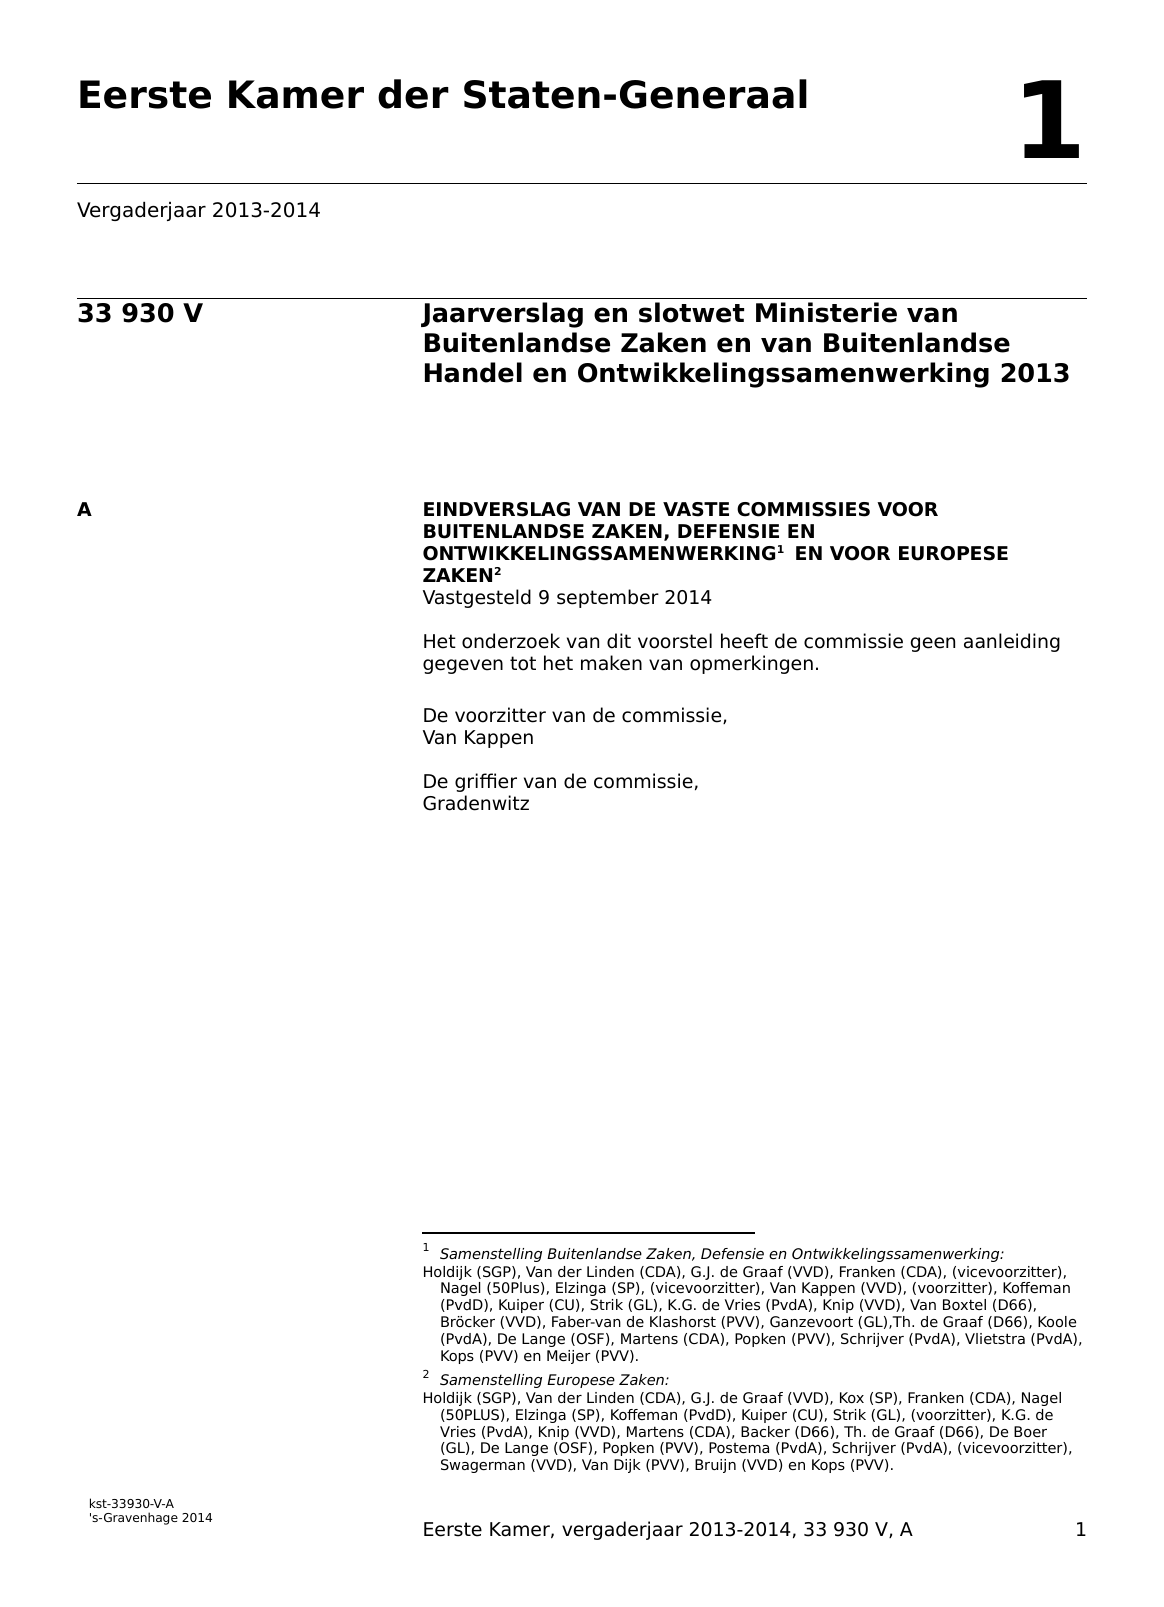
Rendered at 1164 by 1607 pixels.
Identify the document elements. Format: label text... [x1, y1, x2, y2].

text Holdijk (SGP), Van der Linden (CDA), G.J. de Graaf (VVD), Kox (SP), Franken (CDA), Nagel (50PLUS), Elzinga (SP), Koffeman (PvdD), Kuiper (CU), Strik (GL), (voorzitter), K.G. de Vries (PvdA), Knip (VVD), Martens (CDA), Backer (D66), Th. de Graaf (D66), De Boer (GL), De Lange (OSF), Popken (PVV), Postema (PvdA), Schrijver (PvdA), (vicevoorzitter), Swagerman (VVD), Van Dijk (PVV), Bruijn (VVD) en Kops (PVV). [422, 1390, 1087, 1474]
table_header 1 [886, 59, 1087, 183]
text Vastgesteld 9 september 2014 [422, 587, 1087, 609]
subtitle A EINDVERSLAG VAN DE VASTE COMMISSIES VOOR BUITENLANDSE ZAKEN, DEFENSIE EN ONTWIKKELINGSSAMENWERKING EN VOOR EUROPESE ZAKEN [77, 499, 1087, 587]
text 's-Gravenhage 2014 [88, 1511, 323, 1525]
text De griffier van de commissie, Gradenwitz [422, 771, 1087, 815]
table_cell Vergaderjaar 2013-2014 [77, 184, 1087, 298]
text Het onderzoek van dit voorstel heeft de commissie geen aanleiding gegeven tot het maken van opmerkingen. [422, 631, 1087, 675]
text De voorzitter van de commissie, Van Kappen [422, 705, 1087, 749]
text Samenstelling Europese Zaken: [422, 1368, 1087, 1390]
subtitle 33 930 V Jaarverslag en slotwet Ministerie van Buitenlandse Zaken en van Buitenlandse Handel en Ontwikkelingssamenwerking 2013 [77, 299, 1087, 388]
text kst-33930-V-A [88, 1497, 323, 1511]
text Samenstelling Buitenlandse Zaken, Defensie en Ontwikkelingssamenwerking: [422, 1242, 1087, 1264]
text Holdijk (SGP), Van der Linden (CDA), G.J. de Graaf (VVD), Franken (CDA), (vicevoorzitter), Nagel (50Plus), Elzinga (SP), (vicevoorzitter), Van Kappen (VVD), (voorzitter), Koffeman (PvdD), Kuiper (CU), Strik (GL), K.G. de Vries (PvdA), Knip (VVD), Van Boxtel (D66), Bröcker (VVD), Faber-van de Klashorst (PVV), Ganzevoort (GL),Th. de Graaf (D66), Koole (PvdA), De Lange (OSF), Martens (CDA), Popken (PVV), Schrijver (PvdA), Vlietstra (PvdA), Kops (PVV) en Meijer (PVV). [422, 1264, 1087, 1365]
table_header Eerste Kamer der Staten-Generaal [77, 59, 886, 183]
